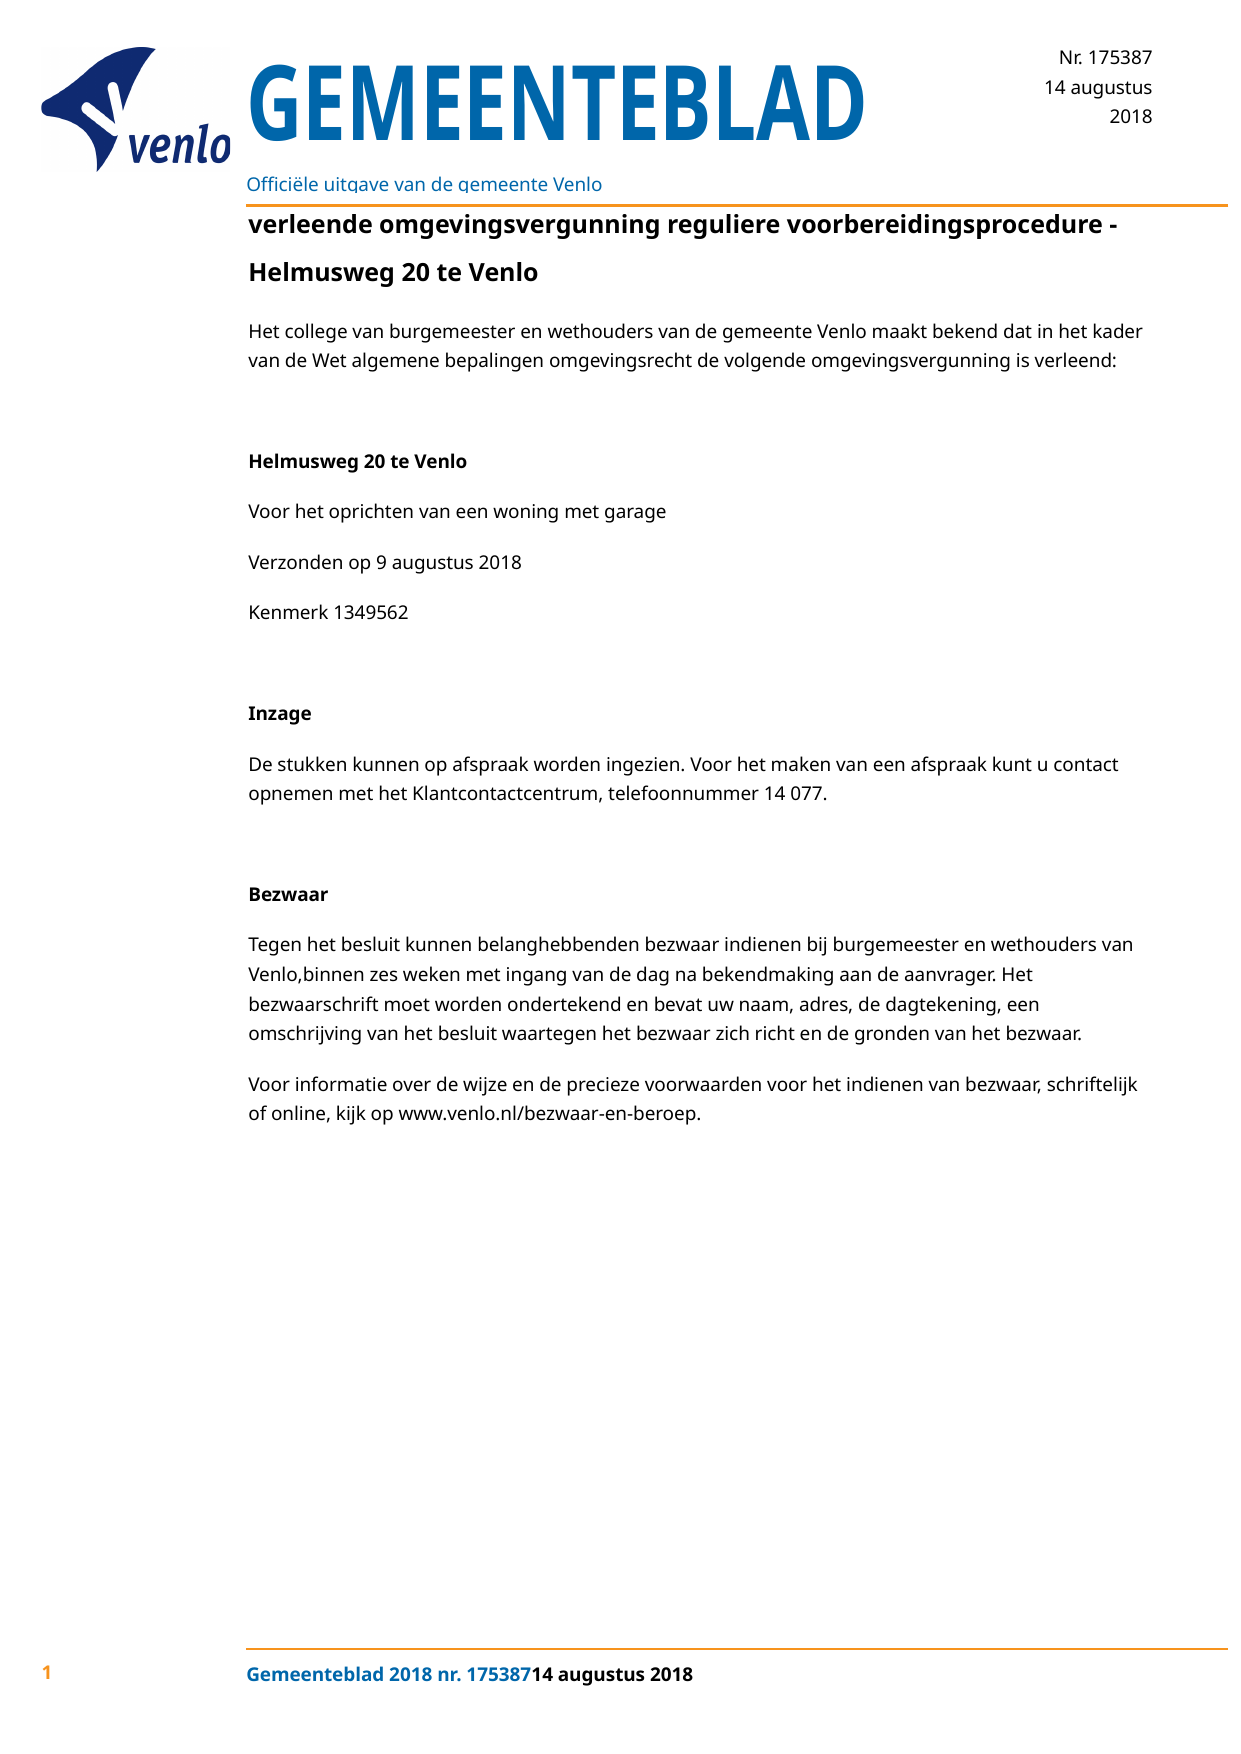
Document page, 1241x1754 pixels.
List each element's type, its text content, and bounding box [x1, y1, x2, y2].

text Verzonden op 9 augustus 2018 [248, 549, 1152, 575]
text Helmusweg 20 te Venlo [248, 448, 1152, 474]
picture [41, 47, 231, 172]
text Inzage [248, 700, 1152, 726]
text Voor het oprichten van een woning met garage [248, 499, 1152, 524]
text Het college van burgemeester en wethouders van de gemeente Venlo maakt bekend dat in het kader van de Wet algemene bepalingen omgevingsrecht de volgende omgevingsvergunning is verleend: [248, 318, 1152, 373]
text Tegen het besluit kunnen belanghebbenden bezwaar indienen bij burgemeester en wethouders van Venlo,binnen zes weken met ingang van de dag na bekendmaking aan de aanvrager. Het bezwaarschrift moet worden ondertekend en bevat uw naam, adres, de dagtekening, een omschrijving van het besluit waartegen het bezwaar zich richt en de gronden van het bezwaar. [248, 932, 1152, 1046]
text De stukken kunnen op afspraak worden ingezien. Voor het maken van een afspraak kunt u contact opnemen met het Klantcontactcentrum, telefoonnummer 14 077. [248, 751, 1152, 806]
text Bezwaar [248, 881, 1152, 907]
text Voor informatie over de wijze en de precieze voorwaarden voor het indienen van bezwaar, schriftelijk of online, kijk op www.venlo.nl/bezwaar-en-beroep. [248, 1071, 1152, 1126]
text verleende omgevingsvergunning reguliere voorbereidingsprocedure - Helmusweg 20 te Venlo [248, 207, 1152, 288]
text Kenmerk 1349562 [248, 599, 1152, 625]
